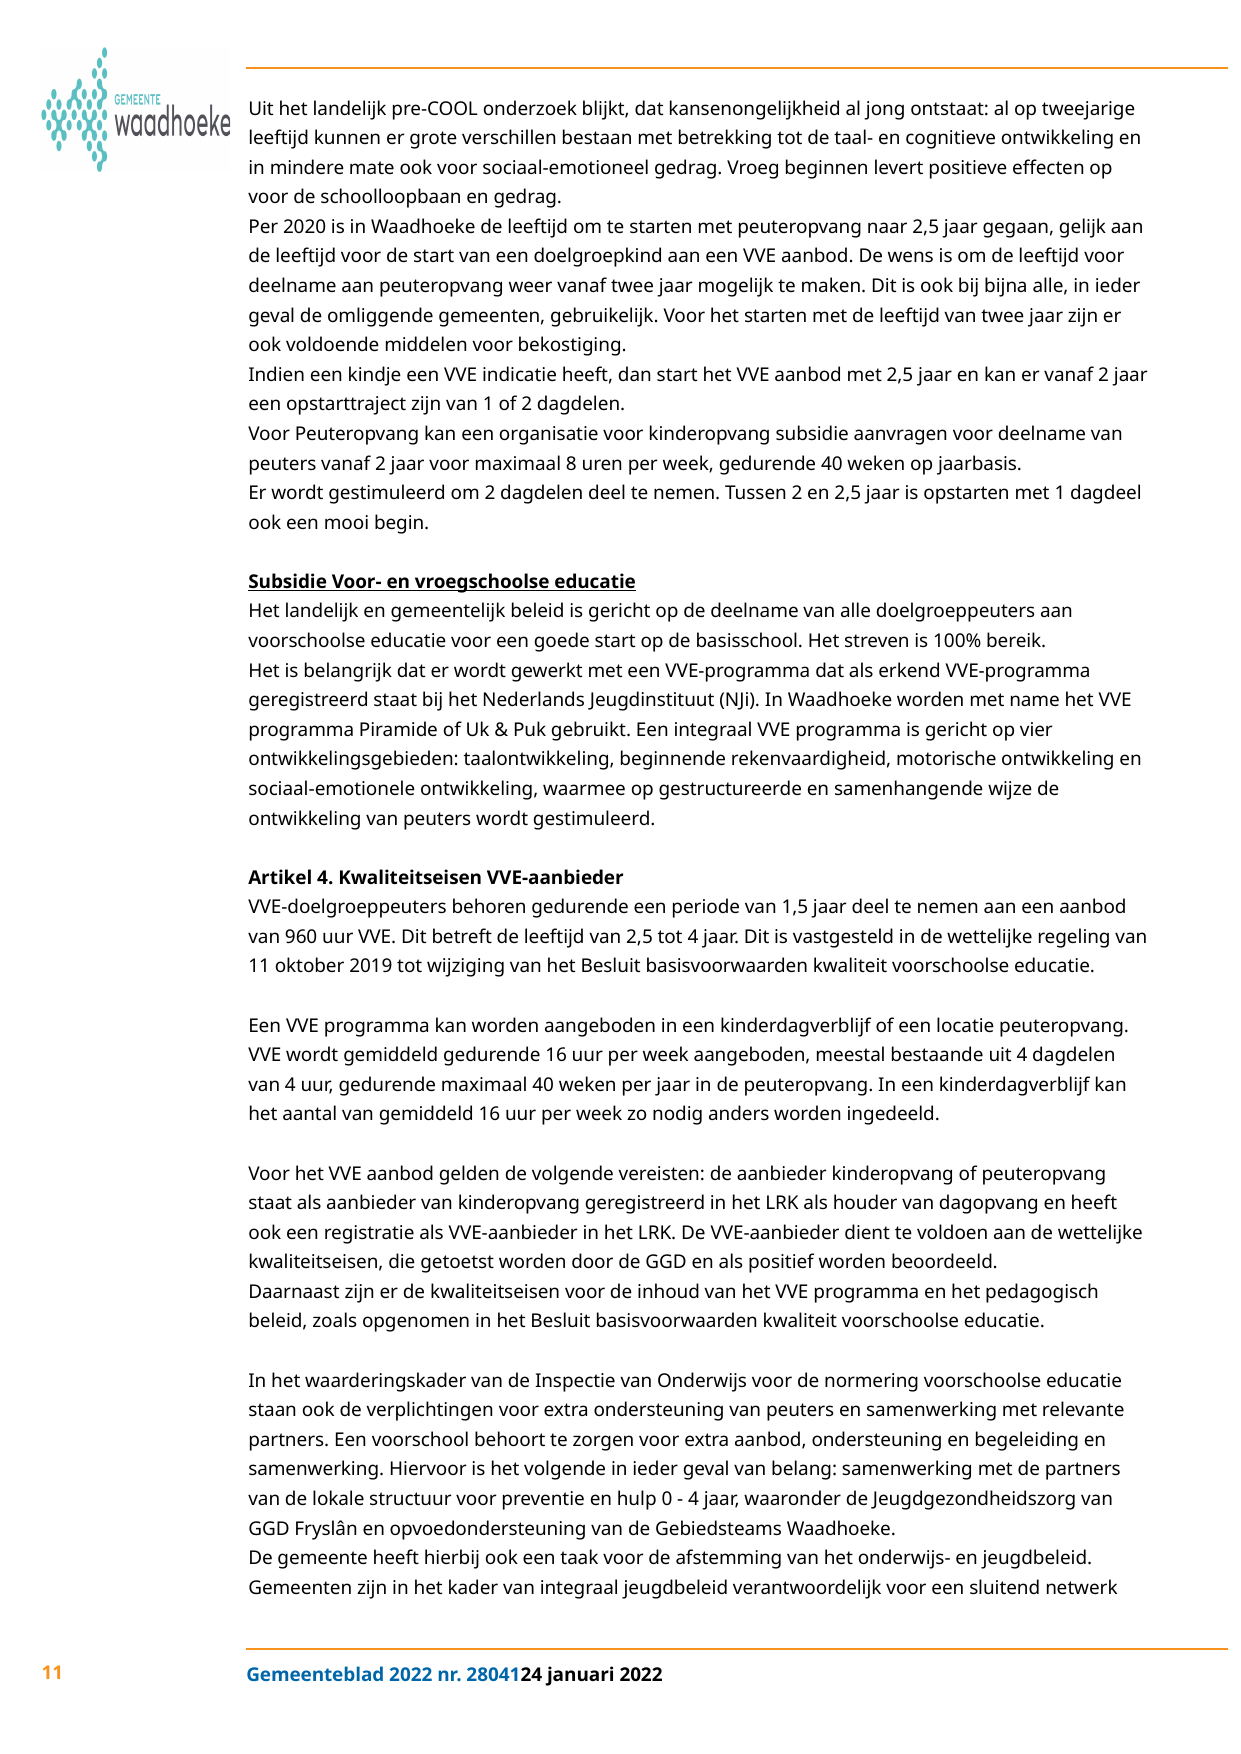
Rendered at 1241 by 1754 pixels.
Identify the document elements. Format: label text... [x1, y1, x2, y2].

text Een VVE programma kan worden aangeboden in een kinderdagverblijf of een locatie peuteropvang. [248, 1012, 1152, 1038]
text Uit het landelijk pre-COOL onderzoek blijkt, dat kansenongelijkheid al jong ontstaat: al op tweejarige leeftijd kunnen er grote verschillen bestaan met betrekking tot de taal- en cognitieve ontwikkeling en in mindere mate ook voor sociaal-emotioneel gedrag. Vroeg beginnen levert positieve effecten op voor de schoolloopbaan en gedrag. [248, 95, 1152, 209]
text Het is belangrijk dat er wordt gewerkt met een VVE-programma dat als erkend VVE-programma geregistreerd staat bij het Nederlands Jeugdinstituut (NJi). In Waadhoeke worden met name het VVE programma Piramide of Uk & Puk gebruikt. Een integraal VVE programma is gericht op vier ontwikkelingsgebieden: taalontwikkeling, beginnende rekenvaardigheid, motorische ontwikkeling en sociaal-emotionele ontwikkeling, waarmee op gestructureerde en samenhangende wijze de ontwikkeling van peuters wordt gestimuleerd. [248, 657, 1152, 831]
text Per 2020 is in Waadhoeke de leeftijd om te starten met peuteropvang naar 2,5 jaar gegaan, gelijk aan de leeftijd voor de start van een doelgroepkind aan een VVE aanbod. De wens is om de leeftijd voor deelname aan peuteropvang weer vanaf twee jaar mogelijk te maken. Dit is ook bij bijna alle, in ieder geval de omliggende gemeenten, gebruikelijk. Voor het starten met de leeftijd van twee jaar zijn er ook voldoende middelen voor bekostiging. [248, 213, 1152, 357]
picture [41, 47, 231, 172]
text VVE wordt gemiddeld gedurende 16 uur per week aangeboden, meestal bestaande uit 4 dagdelen van 4 uur, gedurende maximaal 40 weken per jaar in de peuteropvang. In een kinderdagverblijf kan het aantal van gemiddeld 16 uur per week zo nodig anders worden ingedeeld. [248, 1041, 1152, 1126]
text VVE-doelgroeppeuters behoren gedurende een periode van 1,5 jaar deel te nemen aan een aanbod van 960 uur VVE. Dit betreft de leeftijd van 2,5 tot 4 jaar. Dit is vastgesteld in de wettelijke regeling van 11 oktober 2019 tot wijziging van het Besluit basisvoorwaarden kwaliteit voorschoolse educatie. [248, 893, 1152, 978]
text Voor Peuteropvang kan een organisatie voor kinderopvang subsidie aanvragen voor deelname van peuters vanaf 2 jaar voor maximaal 8 uren per week, gedurende 40 weken op jaarbasis. [248, 420, 1152, 476]
text Er wordt gestimuleerd om 2 dagdelen deel te nemen. Tussen 2 en 2,5 jaar is opstarten met 1 dagdeel ook een mooi begin. [248, 479, 1152, 535]
text Indien een kindje een VVE indicatie heeft, dan start het VVE aanbod met 2,5 jaar en kan er vanaf 2 jaar een opstarttraject zijn van 1 of 2 dagdelen. [248, 361, 1152, 416]
text Subsidie Voor- en vroegschoolse educatie [248, 568, 1152, 594]
text In het waarderingskader van de Inspectie van Onderwijs voor de normering voorschoolse educatie staan ook de verplichtingen voor extra ondersteuning van peuters en samenwerking met relevante partners. Een voorschool behoort te zorgen voor extra aanbod, ondersteuning en begeleiding en samenwerking. Hiervoor is het volgende in ieder geval van belang: samenwerking met de partners van de lokale structuur voor preventie en hulp 0 - 4 jaar, waaronder de Jeugdgezondheidszorg van GGD Fryslân en opvoedondersteuning van de Gebiedsteams Waadhoeke. [248, 1367, 1152, 1541]
text Het landelijk en gemeentelijk beleid is gericht op de deelname van alle doelgroeppeuters aan voorschoolse educatie voor een goede start op de basisschool. Het streven is 100% bereik. [248, 598, 1152, 653]
text Voor het VVE aanbod gelden de volgende vereisten: de aanbieder kinderopvang of peuteropvang staat als aanbieder van kinderopvang geregistreerd in het LRK als houder van dagopvang en heeft ook een registratie als VVE-aanbieder in het LRK. De VVE-aanbieder dient te voldoen aan de wettelijke kwaliteitseisen, die getoetst worden door de GGD en als positief worden beoordeeld. [248, 1160, 1152, 1274]
text De gemeente heeft hierbij ook een taak voor de afstemming van het onderwijs- en jeugdbeleid. Gemeenten zijn in het kader van integraal jeugdbeleid verantwoordelijk voor een sluitend netwerk [248, 1544, 1152, 1600]
text Artikel 4. Kwaliteitseisen VVE-aanbieder [248, 864, 1152, 890]
text Daarnaast zijn er de kwaliteitseisen voor de inhoud van het VVE programma en het pedagogisch beleid, zoals opgenomen in het Besluit basisvoorwaarden kwaliteit voorschoolse educatie. [248, 1278, 1152, 1333]
